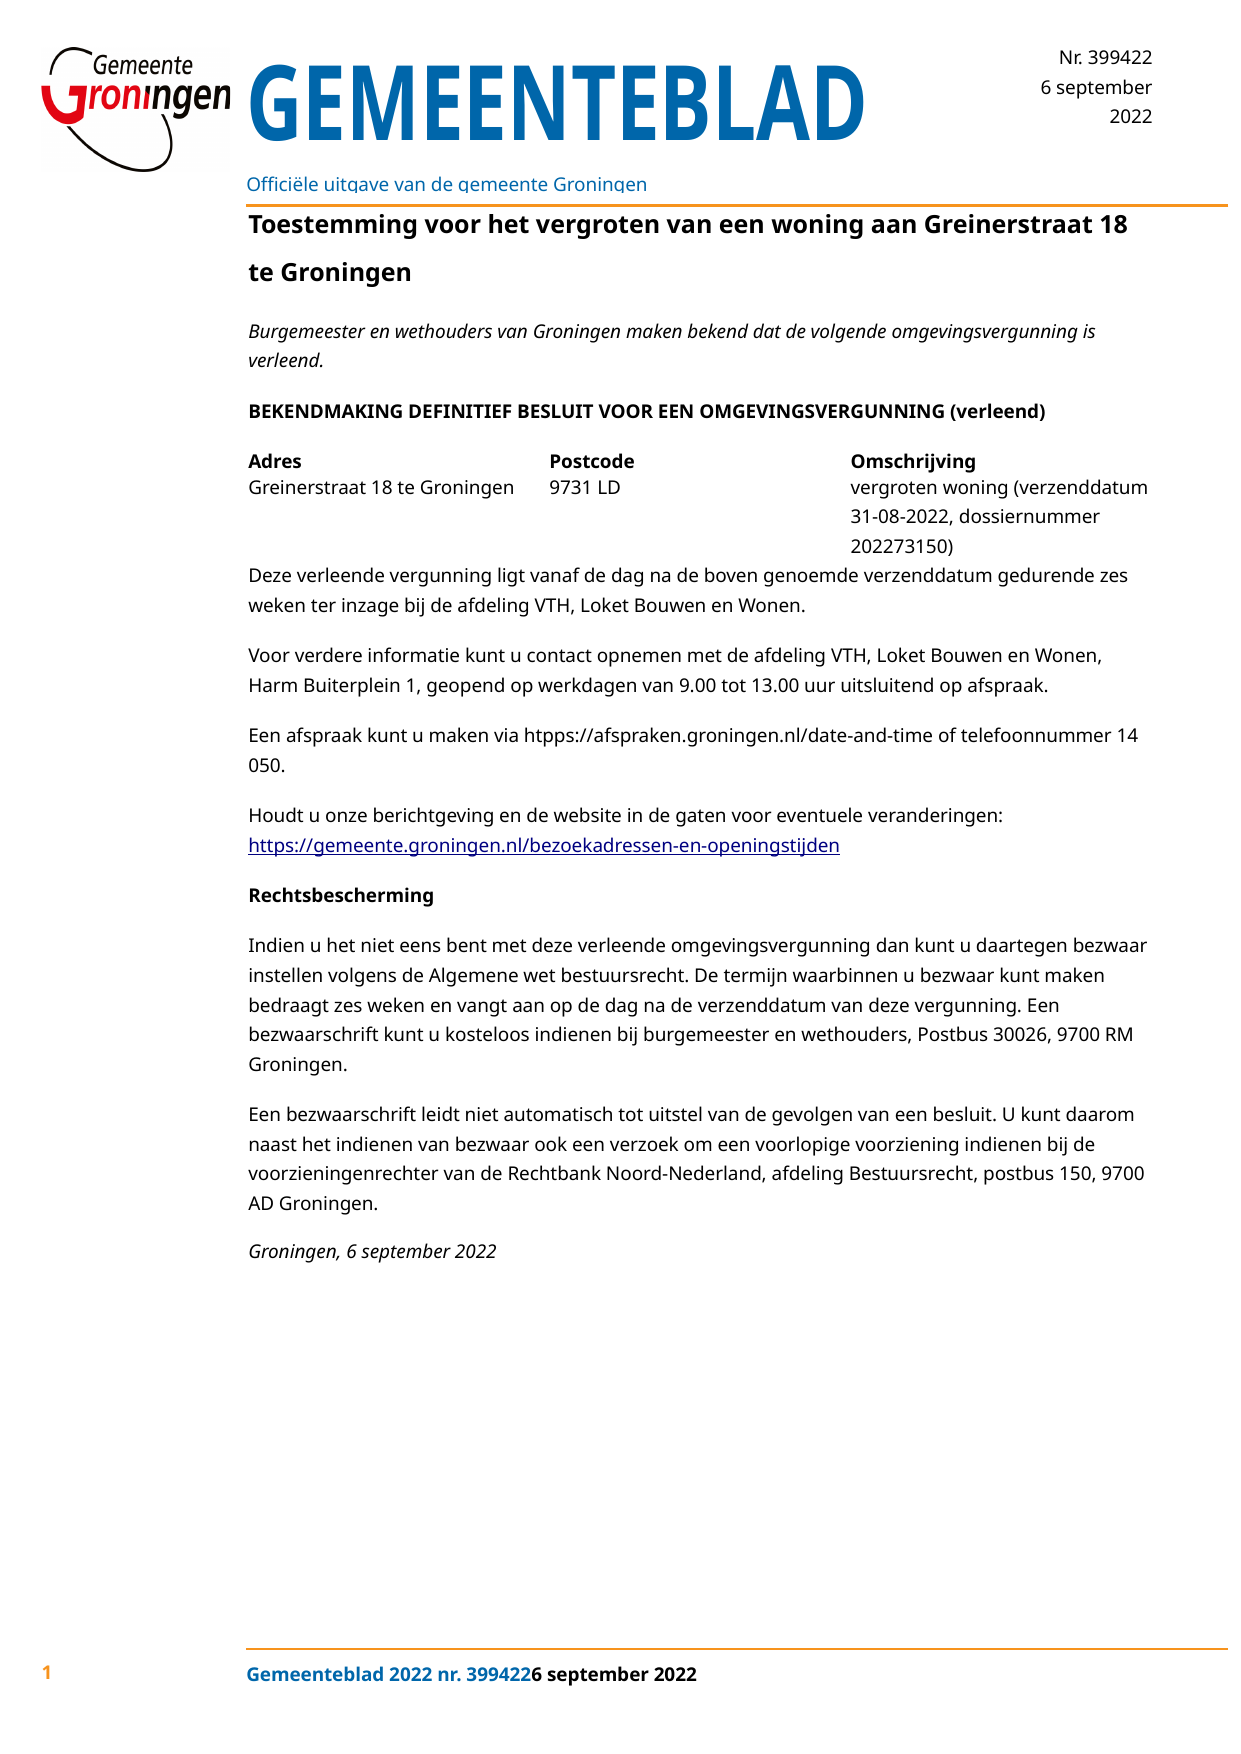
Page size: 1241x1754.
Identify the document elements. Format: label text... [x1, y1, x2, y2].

text Een bezwaarschrift leidt niet automatisch tot uitstel van de gevolgen van een besluit. U kunt daarom naast het indienen van bezwaar ook een verzoek om een voorlopige voorziening indienen bij de voorzieningenrechter van de Rechtbank Noord-Nederland, afdeling Bestuursrecht, postbus 150, 9700 AD Groningen. [248, 1101, 1152, 1216]
table_header Omschrijving [850, 449, 1152, 474]
text Voor verdere informatie kunt u contact opnemen met de afdeling VTH, Loket Bouwen en Wonen, Harm Buiterplein 1, geopend op werkdagen van 9.00 tot 13.00 uur uitsluitend op afspraak. [248, 642, 1152, 698]
text Een afspraak kunt u maken via htpps://afspraken.groningen.nl/date-and-time of telefoonnummer 14 050. [248, 722, 1152, 778]
text Burgemeester en wethouders van Groningen maken bekend dat de volgende omgevingsvergunning is verleend. [248, 318, 1152, 373]
text Indien u het niet eens bent met deze verleende omgevingsvergunning dan kunt u daartegen bezwaar instellen volgens de Algemene wet bestuursrecht. De termijn waarbinnen u bezwaar kunt maken bedraagt zes weken en vangt aan op de dag na de verzenddatum van deze vergunning. Een bezwaarschrift kunt u kosteloos indienen bij burgemeester en wethouders, Postbus 30026, 9700 RM Groningen. [248, 933, 1152, 1077]
text Groningen, 6 september 2022 [248, 1238, 1152, 1264]
text BEKENDMAKING DEFINITIEF BESLUIT VOOR EEN OMGEVINGSVERGUNNING (verleend) [248, 398, 1152, 424]
text Houdt u onze berichtgeving en de website in de gaten voor eventuele veranderingen: https://gemeente.groningen.nl/bezoekadressen-en-openingstijden [248, 802, 1152, 858]
table_cell Greinerstraat 18 te Groningen [248, 474, 549, 559]
text Toestemming voor het vergroten van een woning aan Greinerstraat 18 te Groningen [248, 207, 1152, 288]
table_header Adres [248, 449, 549, 474]
picture [41, 47, 231, 172]
table_cell 9731 LD [549, 474, 850, 559]
text Rechtsbescherming [248, 882, 1152, 908]
table_header Postcode [549, 449, 850, 474]
text Deze verleende vergunning ligt vanaf de dag na de boven genoemde verzenddatum gedurende zes weken ter inzage bij de afdeling VTH, Loket Bouwen en Wonen. [248, 562, 1152, 618]
table_cell vergroten woning (verzenddatum 31-08-2022, dossiernummer 202273150) [850, 474, 1152, 559]
